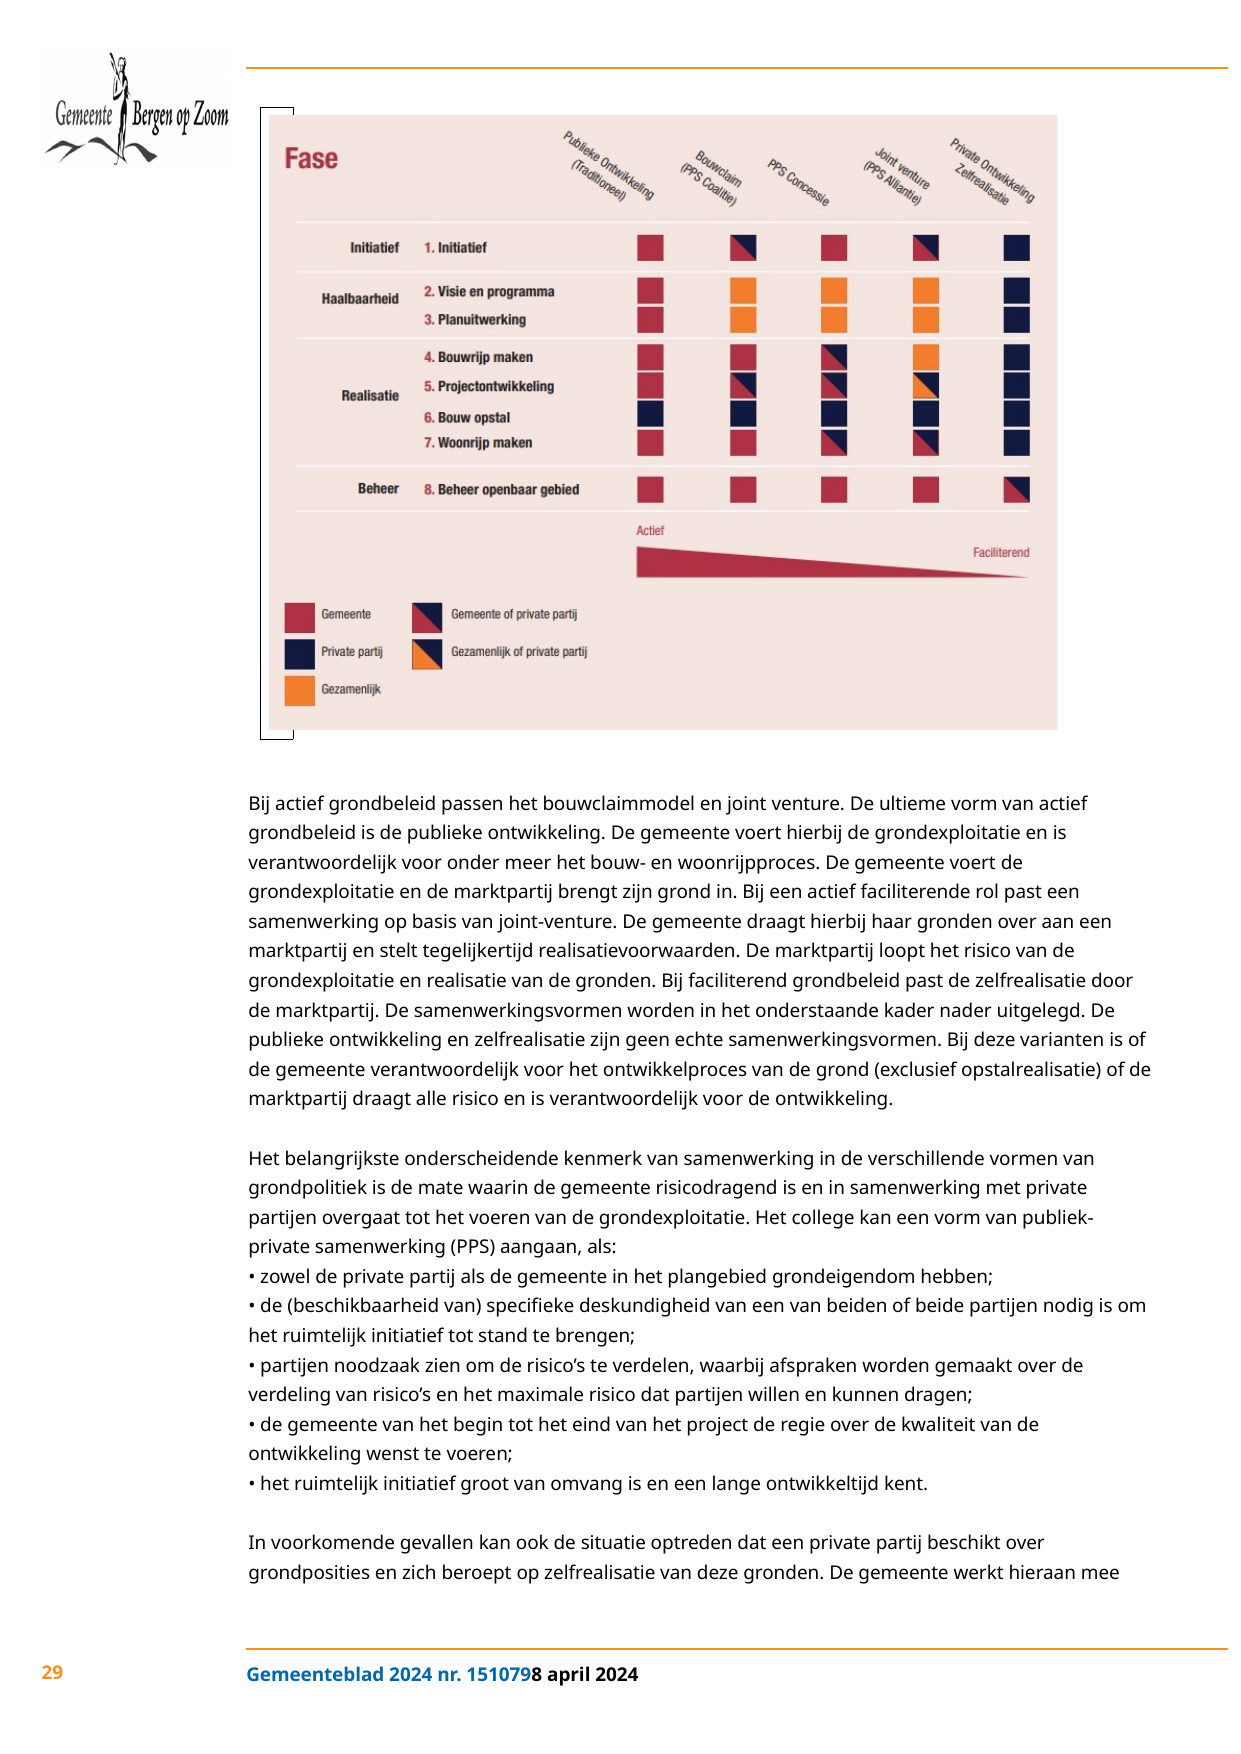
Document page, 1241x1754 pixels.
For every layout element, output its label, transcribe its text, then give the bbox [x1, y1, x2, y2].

text Het belangrijkste onderscheidende kenmerk van samenwerking in de verschillende vormen van grondpolitiek is de mate waarin de gemeente risicodragend is en in samenwerking met private partijen overgaat tot het voeren van de grondexploitatie. Het college kan een vorm van publiek-private samenwerking (PPS) aangaan, als: [248, 1145, 1152, 1259]
text • partijen noodzaak zien om de risico’s te verdelen, waarbij afspraken worden gemaakt over de verdeling van risico’s en het maximale risico dat partijen willen en kunnen dragen; [248, 1352, 1152, 1407]
picture [268, 115, 1058, 730]
text • het ruimtelijk initiatief groot van omvang is en een lange ontwikkeltijd kent. [248, 1470, 1152, 1496]
text • zowel de private partij als de gemeente in het plangebied grondeigendom hebben; [248, 1263, 1152, 1289]
picture [41, 47, 231, 172]
text In voorkomende gevallen kan ook de situatie optreden dat een private partij beschikt over grondposities en zich beroept op zelfrealisatie van deze gronden. De gemeente werkt hieraan mee [248, 1529, 1152, 1584]
text Bij actief grondbeleid passen het bouwclaimmodel en joint venture. De ultieme vorm van actief grondbeleid is de publieke ontwikkeling. De gemeente voert hierbij de grondexploitatie en is verantwoordelijk voor onder meer het bouw- en woonrijpproces. De gemeente voert de grondexploitatie en de marktpartij brengt zijn grond in. Bij een actief faciliterende rol past een samenwerking op basis van joint-venture. De gemeente draagt hierbij haar gronden over aan een marktpartij en stelt tegelijkertijd realisatievoorwaarden. De marktpartij loopt het risico van de grondexploitatie en realisatie van de gronden. Bij faciliterend grondbeleid past de zelfrealisatie door de marktpartij. De samenwerkingsvormen worden in het onderstaande kader nader uitgelegd. De publieke ontwikkeling en zelfrealisatie zijn geen echte samenwerkingsvormen. Bij deze varianten is of de gemeente verantwoordelijk voor het ontwikkelproces van de grond (exclusief opstalrealisatie) of de marktpartij draagt alle risico en is verantwoordelijk voor de ontwikkeling. [248, 790, 1152, 1111]
text • de (beschikbaarheid van) specifieke deskundigheid van een van beiden of beide partijen nodig is om het ruimtelijk initiatief tot stand te brengen; [248, 1293, 1152, 1348]
text • de gemeente van het begin tot het eind van het project de regie over de kwaliteit van de ontwikkeling wenst te voeren; [248, 1411, 1152, 1466]
